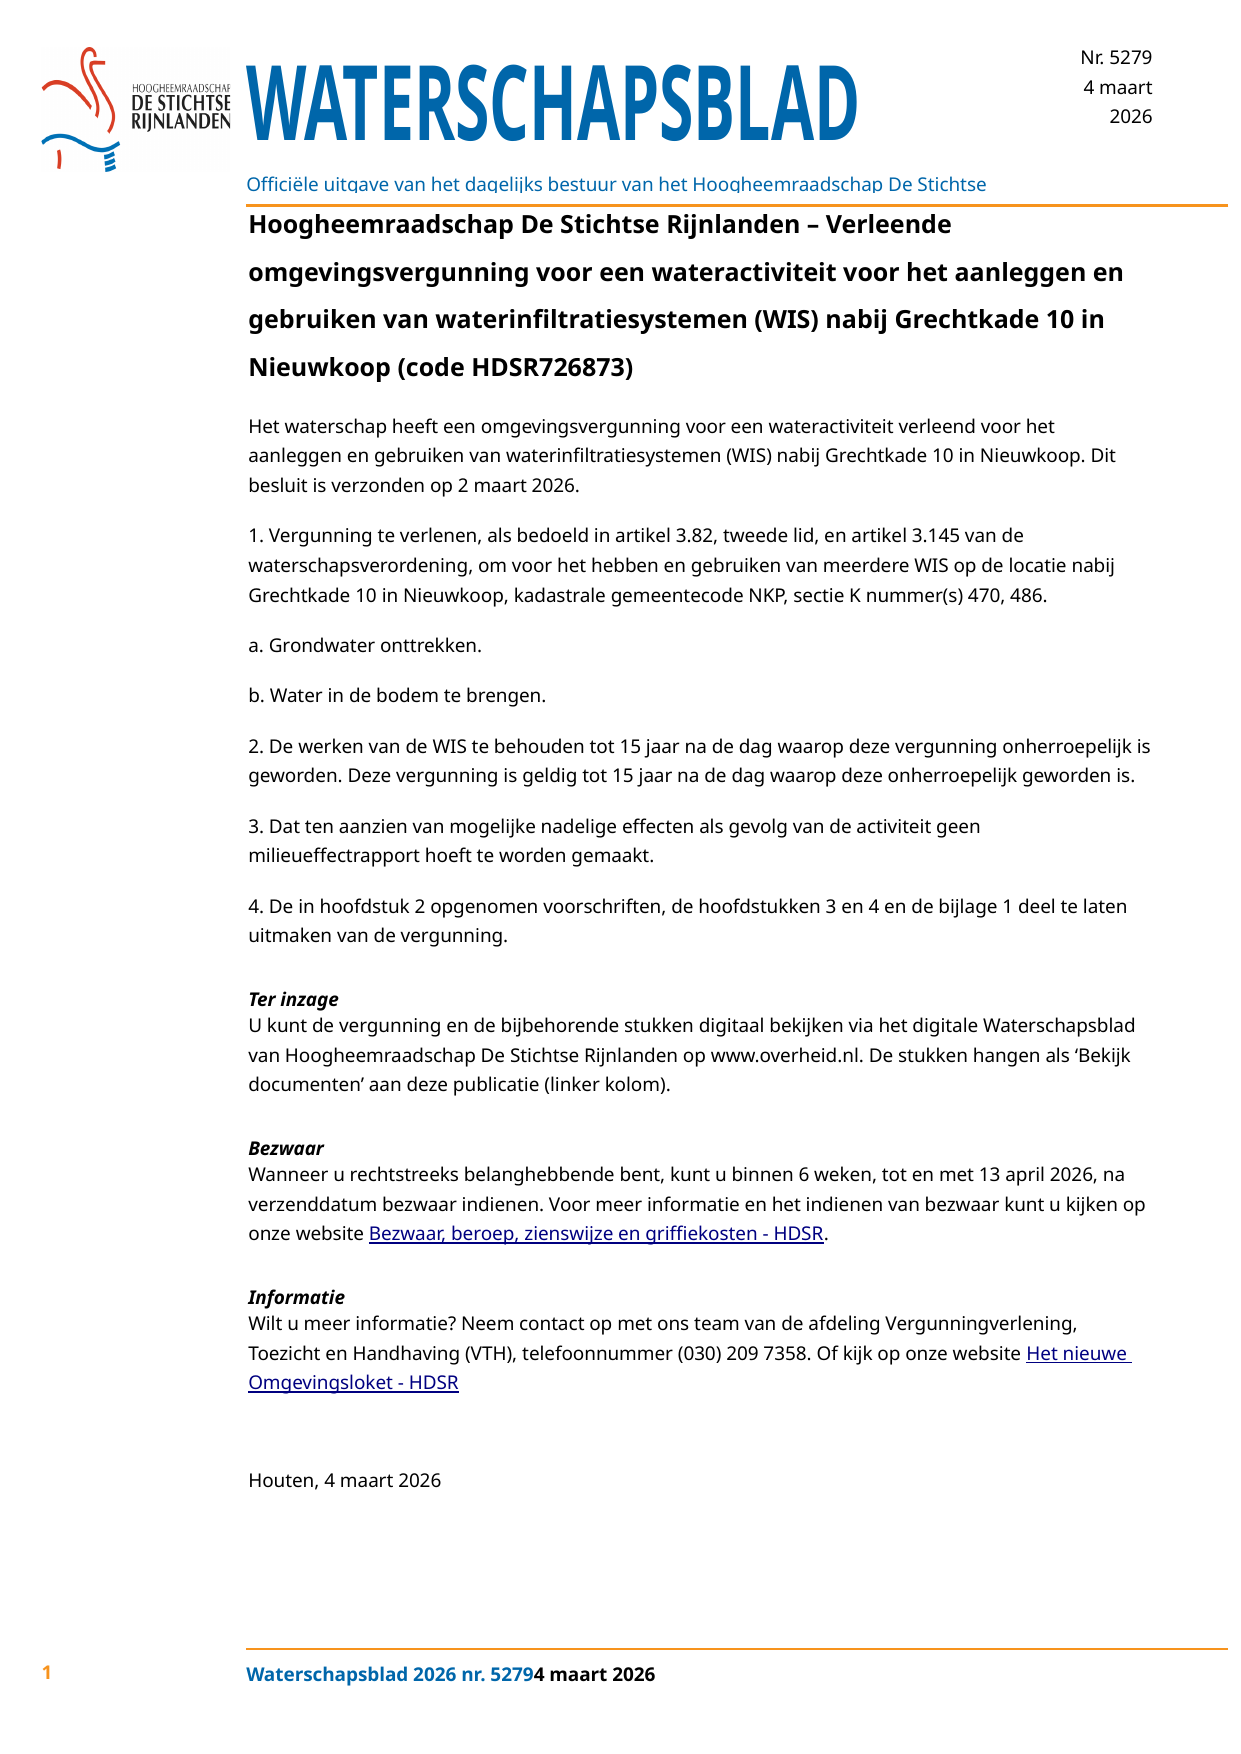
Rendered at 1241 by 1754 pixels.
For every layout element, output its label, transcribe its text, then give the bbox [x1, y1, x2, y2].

text Hoogheemraadschap De Stichtse Rijnlanden – Verleende omgevingsvergunning voor een wateractiviteit voor het aanleggen en gebruiken van waterinfiltratiesystemen (WIS) nabij Grechtkade 10 in Nieuwkoop (code HDSR726873) [248, 207, 1152, 384]
text Informatie [248, 1284, 1152, 1310]
text 4. De in hoofdstuk 2 opgenomen voorschriften, de hoofdstukken 3 en 4 en de bijlage 1 deel te laten uitmaken van de vergunning. [248, 893, 1152, 948]
text Ter inzage [248, 987, 1152, 1012]
text Bezwaar [248, 1136, 1152, 1161]
text b. Water in de bodem te brengen. [248, 683, 1152, 708]
text Houten, 4 maart 2026 [248, 1467, 1152, 1493]
text Wanneer u rechtstreeks belanghebbende bent, kunt u binnen 6 weken, tot en met 13 april 2026, na verzenddatum bezwaar indienen. Voor meer informatie en het indienen van bezwaar kunt u kijken op onze website Bezwaar, beroep, zienswijze en griffiekosten - HDSR. [248, 1161, 1152, 1246]
text a. Grondwater onttrekken. [248, 632, 1152, 658]
text Wilt u meer informatie? Neem contact op met ons team van de afdeling Vergunningverlening, Toezicht en Handhaving (VTH), telefoonnummer (030) 209 7358. Of kijk op onze website Het nieuwe Omgevingsloket - HDSR [248, 1310, 1152, 1395]
text U kunt de vergunning en de bijbehorende stukken digitaal bekijken via het digitale Waterschapsblad van Hoogheemraadschap De Stichtse Rijnlanden op www.overheid.nl. De stukken hangen als ‘Bekijk documenten’ aan deze publicatie (linker kolom). [248, 1012, 1152, 1097]
text 2. De werken van de WIS te behouden tot 15 jaar na de dag waarop deze vergunning onherroepelijk is geworden. Deze vergunning is geldig tot 15 jaar na de dag waarop deze onherroepelijk geworden is. [248, 733, 1152, 788]
picture [41, 47, 231, 172]
text Het waterschap heeft een omgevingsvergunning voor een wateractiviteit verleend voor het aanleggen en gebruiken van waterinfiltratiesystemen (WIS) nabij Grechtkade 10 in Nieuwkoop. Dit besluit is verzonden op 2 maart 2026. [248, 413, 1152, 498]
text 3. Dat ten aanzien van mogelijke nadelige effecten als gevolg van de activiteit geen milieueffectrapport hoeft te worden gemaakt. [248, 813, 1152, 868]
text 1. Vergunning te verlenen, als bedoeld in artikel 3.82, tweede lid, en artikel 3.145 van de waterschapsverordening, om voor het hebben en gebruiken van meerdere WIS op de locatie nabij Grechtkade 10 in Nieuwkoop, kadastrale gemeentecode NKP, sectie K nummer(s) 470, 486. [248, 523, 1152, 608]
